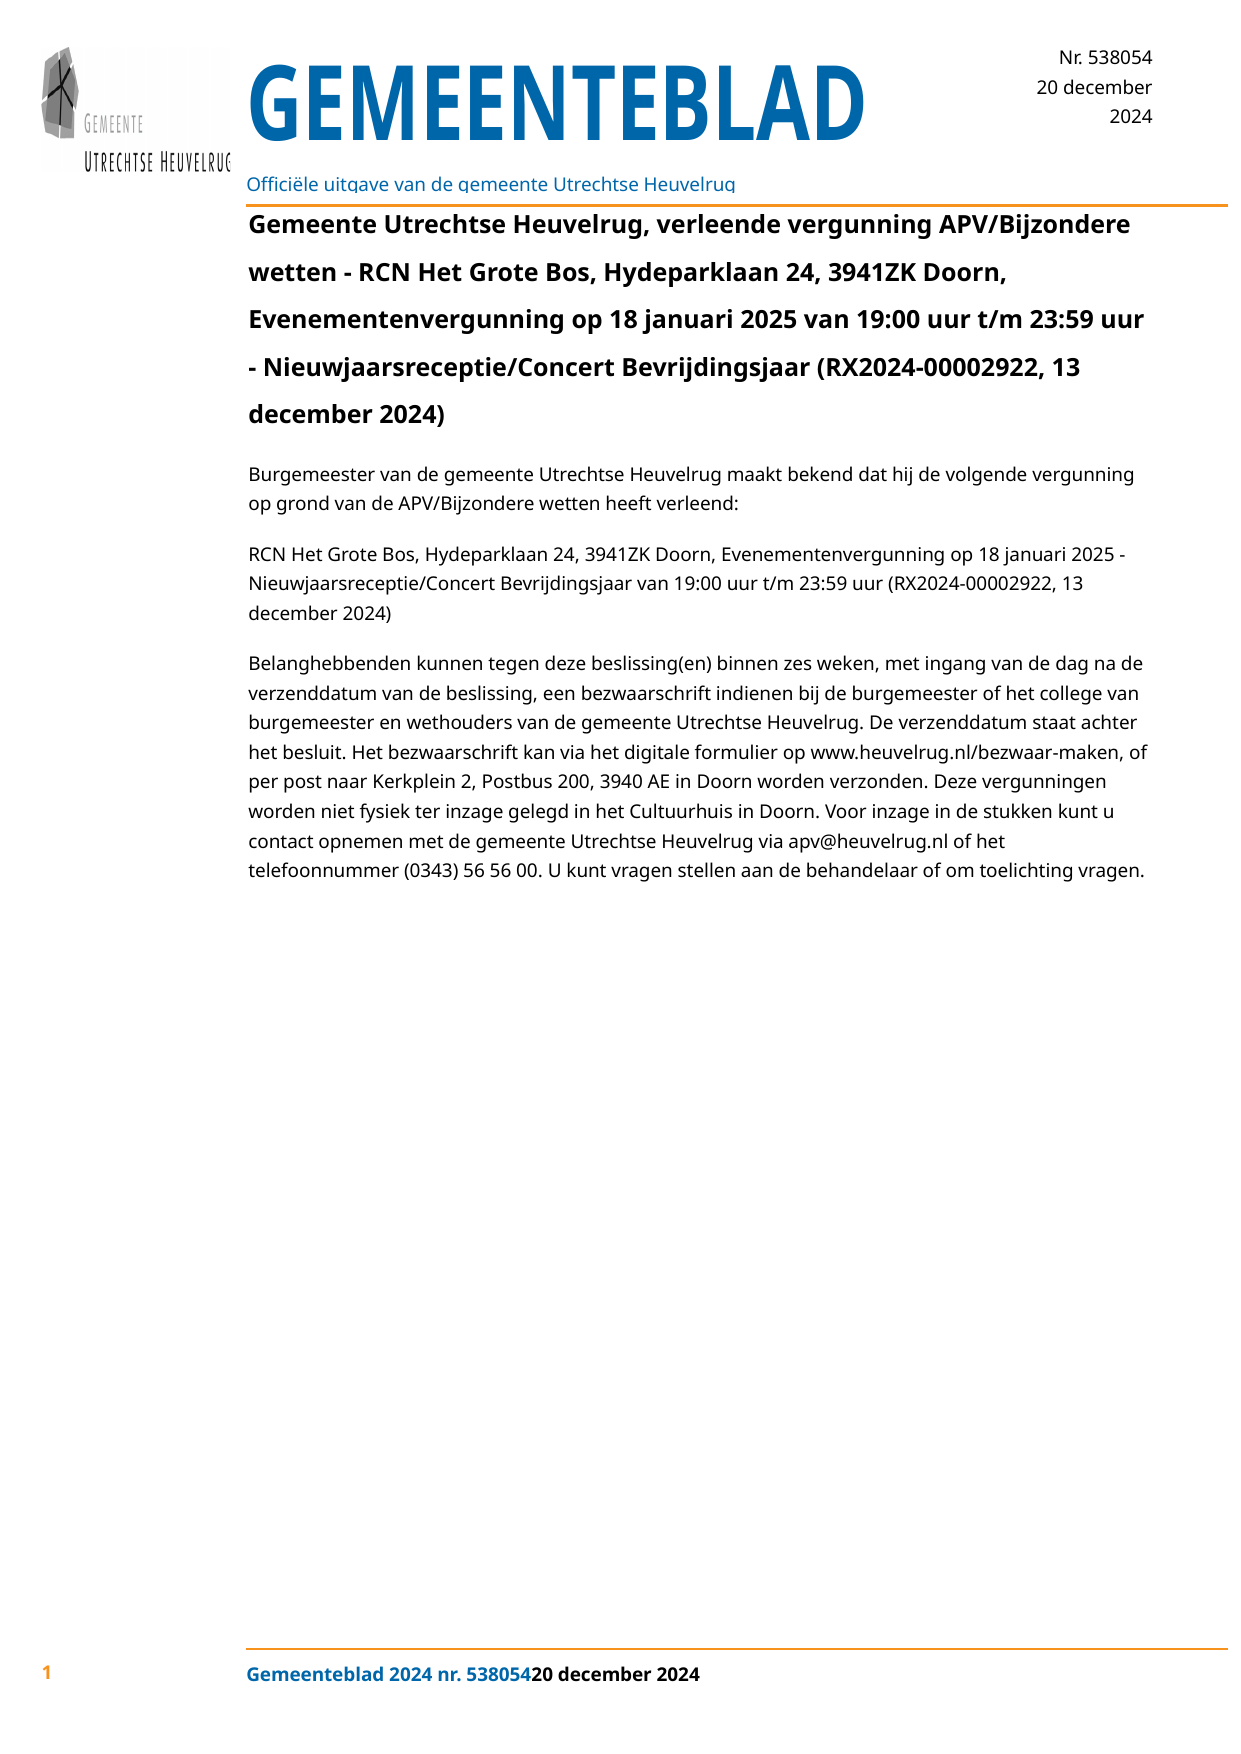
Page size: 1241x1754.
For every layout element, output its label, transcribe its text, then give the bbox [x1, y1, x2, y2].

text Gemeente Utrechtse Heuvelrug, verleende vergunning APV/Bijzondere wetten - RCN Het Grote Bos, Hydeparklaan 24, 3941ZK Doorn, Evenementenvergunning op 18 januari 2025 van 19:00 uur t/m 23:59 uur - Nieuwjaarsreceptie/Concert Bevrijdingsjaar (RX2024-00002922, 13 december 2024) [248, 207, 1152, 431]
picture [41, 47, 231, 172]
text Burgemeester van de gemeente Utrechtse Heuvelrug maakt bekend dat hij de volgende vergunning op grond van de APV/Bijzondere wetten heeft verleend: [248, 461, 1152, 516]
text Belanghebbenden kunnen tegen deze beslissing(en) binnen zes weken, met ingang van de dag na de verzenddatum van de beslissing, een bezwaarschrift indienen bij de burgemeester of het college van burgemeester en wethouders van de gemeente Utrechtse Heuvelrug. De verzenddatum staat achter het besluit. Het bezwaarschrift kan via het digitale formulier op www.heuvelrug.nl/bezwaar-maken, of per post naar Kerkplein 2, Postbus 200, 3940 AE in Doorn worden verzonden. Deze vergunningen worden niet fysiek ter inzage gelegd in het Cultuurhuis in Doorn. Voor inzage in de stukken kunt u contact opnemen met de gemeente Utrechtse Heuvelrug via apv@heuvelrug.nl of het telefoonnummer (0343) 56 56 00. U kunt vragen stellen aan de behandelaar of om toelichting vragen. [248, 650, 1152, 883]
text RCN Het Grote Bos, Hydeparklaan 24, 3941ZK Doorn, Evenementenvergunning op 18 januari 2025 - Nieuwjaarsreceptie/Concert Bevrijdingsjaar van 19:00 uur t/m 23:59 uur (RX2024-00002922, 13 december 2024) [248, 541, 1152, 626]
